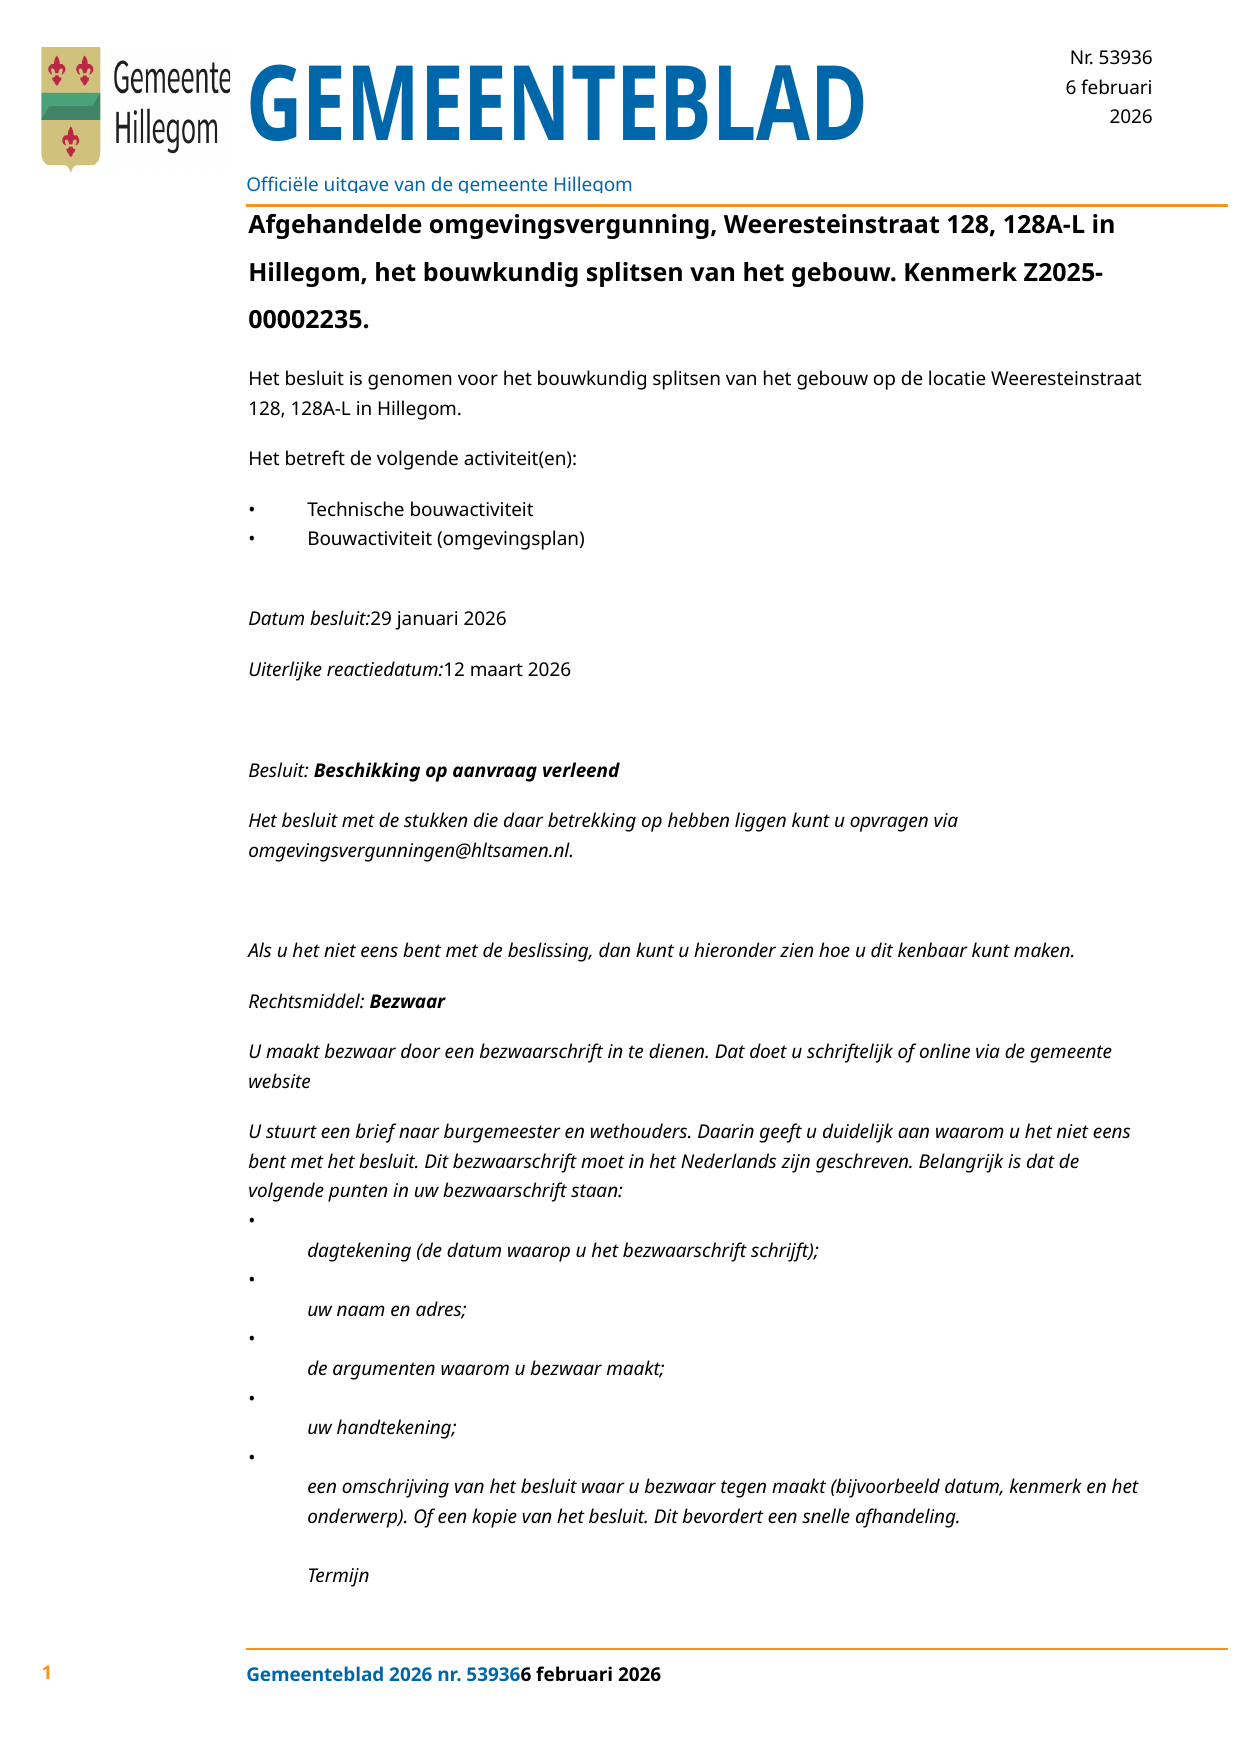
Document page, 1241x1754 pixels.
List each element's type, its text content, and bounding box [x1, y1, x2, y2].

text Datum besluit:29 januari 2026 [248, 606, 1152, 631]
text Het betreft de volgende activiteit(en): [248, 446, 1152, 471]
text Het besluit is genomen voor het bouwkundig splitsen van het gebouw op de locatie Weeresteinstraat 128, 128A-L in Hillegom. [248, 366, 1152, 421]
list Technische bouwactiviteit [248, 496, 1152, 522]
text Rechtsmiddel: Bezwaar [248, 988, 1152, 1014]
picture [41, 47, 231, 172]
text Uiterlijke reactiedatum:12 maart 2026 [248, 656, 1152, 682]
text U maakt bezwaar door een bezwaarschrift in te dienen. Dat doet u schriftelijk of online via de gemeente website [248, 1038, 1152, 1094]
text Afgehandelde omgevingsvergunning, Weeresteinstraat 128, 128A-L in Hillegom, het bouwkundig splitsen van het gebouw. Kenmerk Z2025-00002235. [248, 207, 1152, 336]
list uw handtekening; [248, 1414, 1152, 1440]
list dagtekening (de datum waarop u het bezwaarschrift schrijft); [248, 1237, 1152, 1262]
list Bouwactiviteit (omgevingsplan) [248, 526, 1152, 551]
text Als u het niet eens bent met de beslissing, dan kunt u hieronder zien hoe u dit kenbaar kunt maken. [248, 938, 1152, 963]
list uw naam en adres; [248, 1296, 1152, 1322]
list een omschrijving van het besluit waar u bezwaar tegen maakt (bijvoorbeeld datum, kenmerk en het onderwerp). Of een kopie van het besluit. Dit bevordert een snelle afhandeling. [248, 1473, 1152, 1529]
list de argumenten waarom u bezwaar maakt; [248, 1355, 1152, 1381]
text U stuurt een brief naar burgemeester en wethouders. Daarin geeft u duidelijk aan waarom u het niet eens bent met het besluit. Dit bezwaarschrift moet in het Nederlands zijn geschreven. Belangrijk is dat de volgende punten in uw bezwaarschrift staan: [248, 1118, 1152, 1203]
text Het besluit met de stukken die daar betrekking op hebben liggen kunt u opvragen via omgevingsvergunningen@hltsamen.nl. [248, 807, 1152, 862]
list Termijn [248, 1562, 1152, 1588]
text Besluit: Beschikking op aanvraag verleend [248, 757, 1152, 782]
